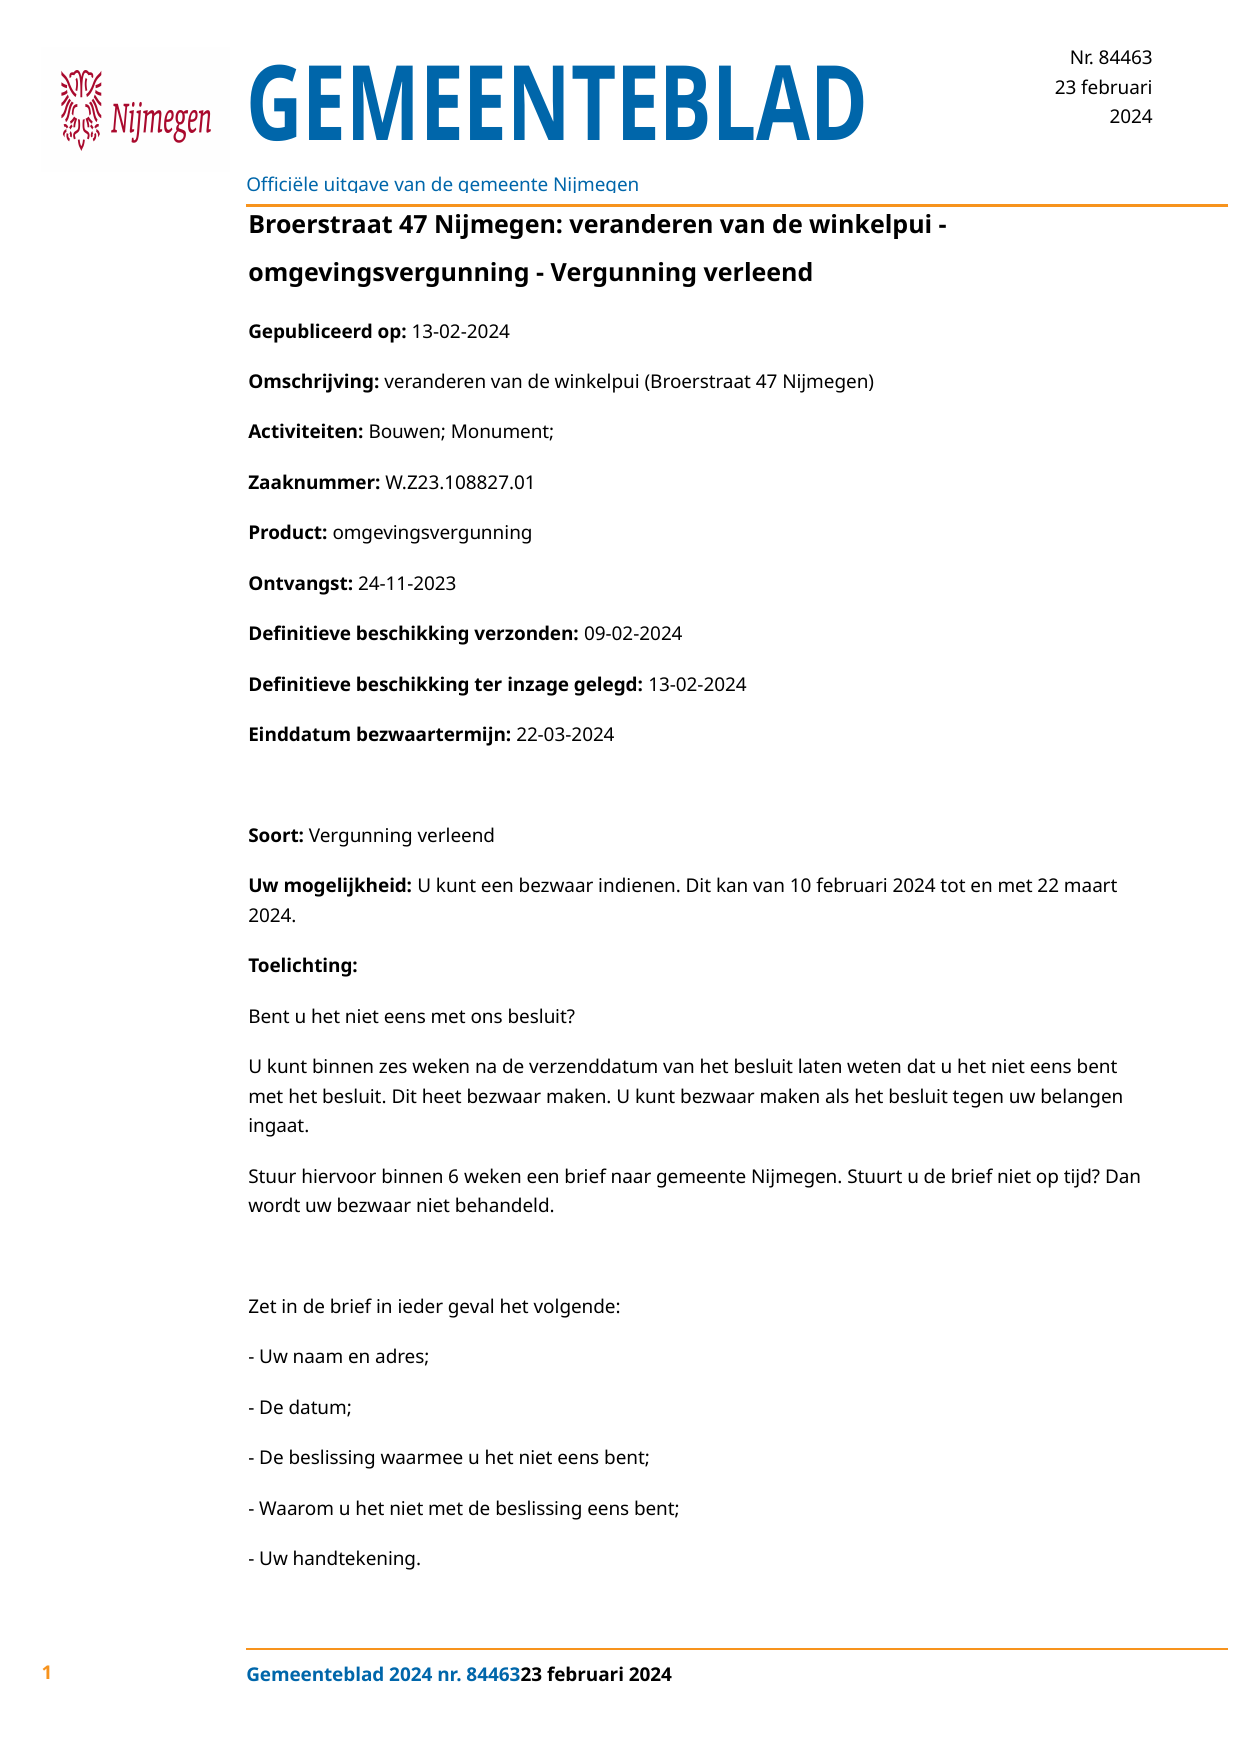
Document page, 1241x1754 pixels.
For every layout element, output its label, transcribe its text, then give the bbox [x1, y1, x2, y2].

text U kunt binnen zes weken na de verzenddatum van het besluit laten weten dat u het niet eens bent met het besluit. Dit heet bezwaar maken. U kunt bezwaar maken als het besluit tegen uw belangen ingaat. [248, 1053, 1152, 1138]
text Uw mogelijkheid: U kunt een bezwaar indienen. Dit kan van 10 februari 2024 tot en met 22 maart 2024. [248, 872, 1152, 928]
text - Waarom u het niet met de beslissing eens bent; [248, 1495, 1152, 1521]
text - Uw naam en adres; [248, 1344, 1152, 1369]
text Definitieve beschikking verzonden: 09-02-2024 [248, 620, 1152, 646]
text Stuur hiervoor binnen 6 weken een brief naar gemeente Nijmegen. Stuurt u de brief niet op tijd? Dan wordt uw bezwaar niet behandeld. [248, 1163, 1152, 1218]
text Gepubliceerd op: 13-02-2024 [248, 318, 1152, 344]
text Zet in de brief in ieder geval het volgende: [248, 1293, 1152, 1319]
text - De beslissing waarmee u het niet eens bent; [248, 1444, 1152, 1470]
text - De datum; [248, 1394, 1152, 1420]
text Zaaknummer: W.Z23.108827.01 [248, 469, 1152, 495]
text Ontvangst: 24-11-2023 [248, 570, 1152, 596]
text Einddatum bezwaartermijn: 22-03-2024 [248, 721, 1152, 747]
text Broerstraat 47 Nijmegen: veranderen van de winkelpui - omgevingsvergunning - Vergunning verleend [248, 207, 1152, 288]
text - Uw handtekening. [248, 1545, 1152, 1571]
text Toelichting: [248, 952, 1152, 978]
text Bent u het niet eens met ons besluit? [248, 1003, 1152, 1029]
text Product: omgevingsvergunning [248, 519, 1152, 545]
text Definitieve beschikking ter inzage gelegd: 13-02-2024 [248, 671, 1152, 697]
picture [41, 47, 231, 172]
text Omschrijving: veranderen van de winkelpui (Broerstraat 47 Nijmegen) [248, 368, 1152, 394]
text Soort: Vergunning verleend [248, 822, 1152, 848]
text Activiteiten: Bouwen; Monument; [248, 419, 1152, 444]
